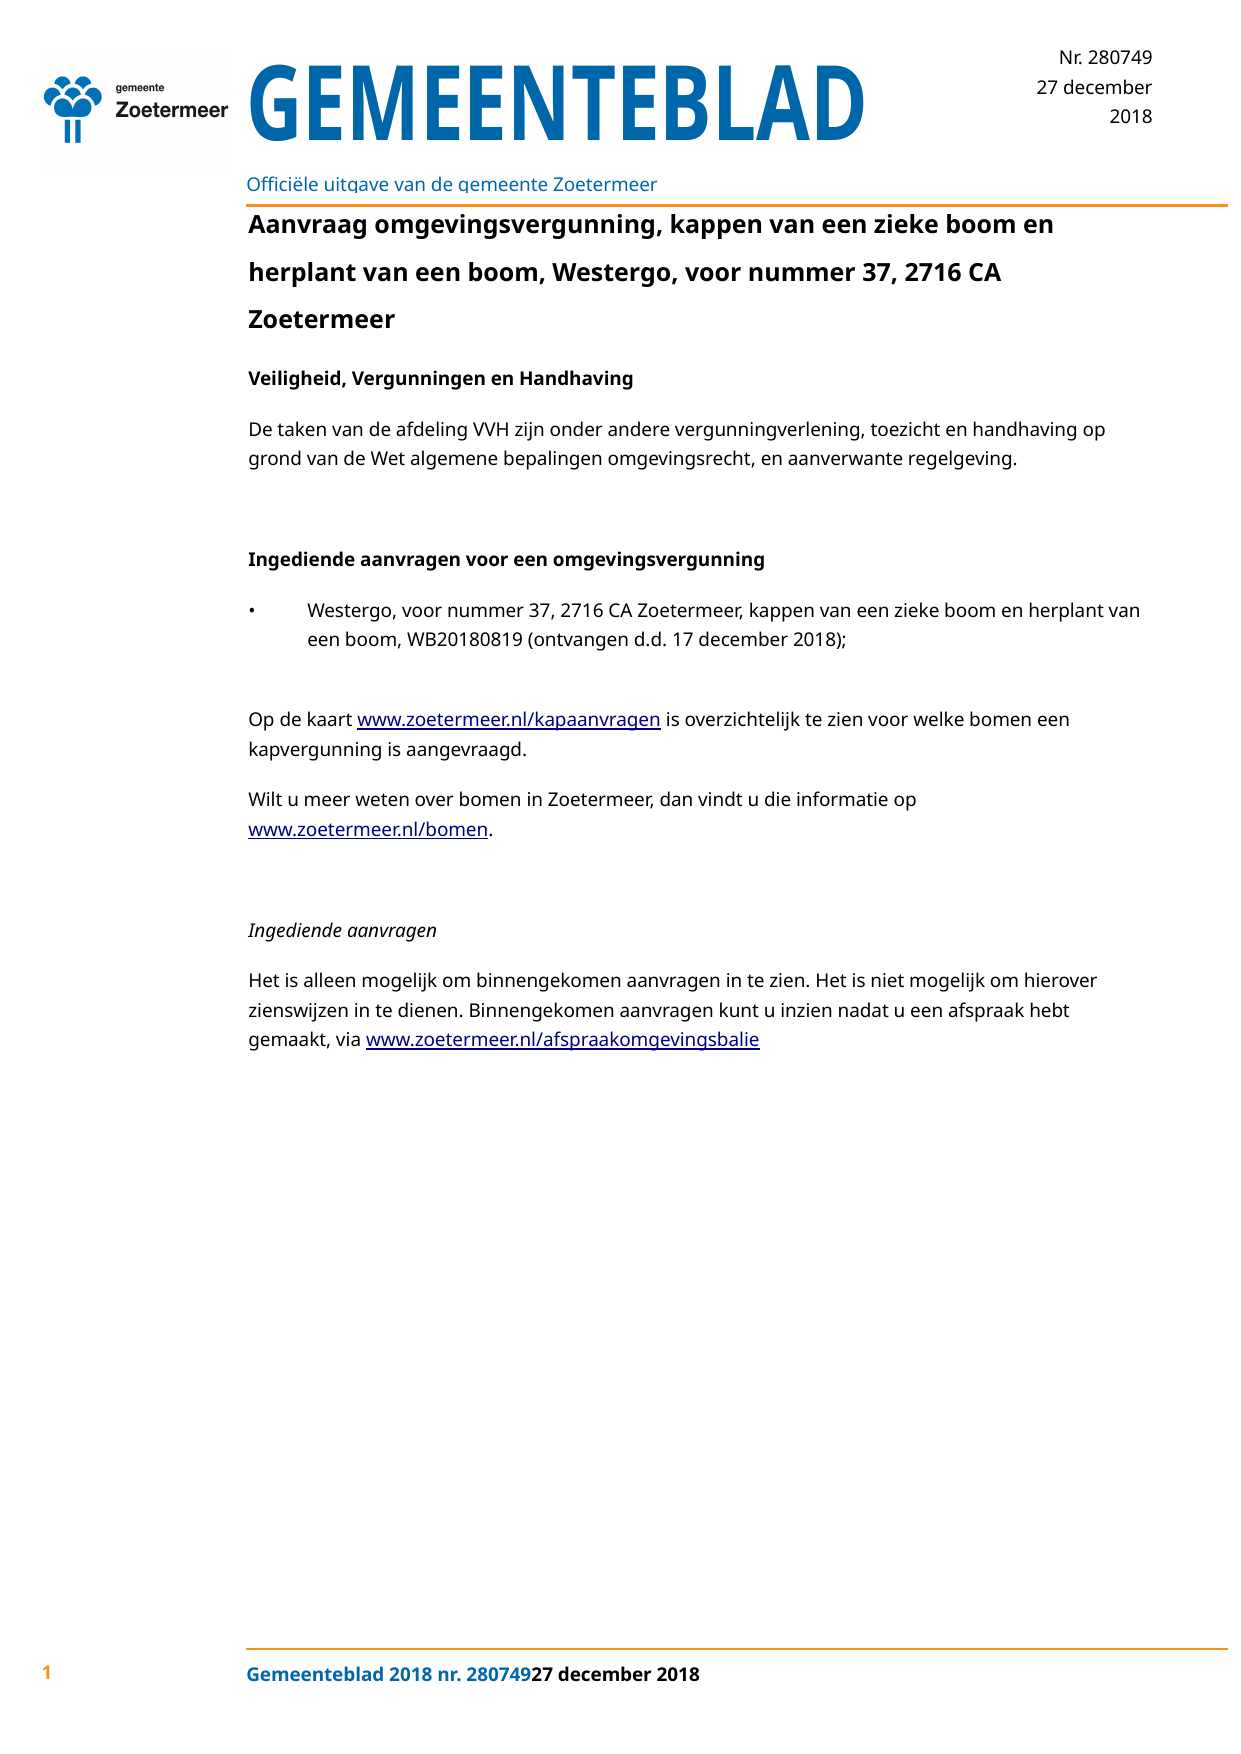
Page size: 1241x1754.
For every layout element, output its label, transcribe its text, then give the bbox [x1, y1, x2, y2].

text Wilt u meer weten over bomen in Zoetermeer, dan vindt u die informatie op www.zoetermeer.nl/bomen. [248, 786, 1152, 842]
picture [41, 47, 231, 172]
text De taken van de afdeling VVH zijn onder andere vergunningverlening, toezicht en handhaving op grond van de Wet algemene bepalingen omgevingsrecht, en aanverwante regelgeving. [248, 416, 1152, 471]
text Het is alleen mogelijk om binnengekomen aanvragen in te zien. Het is niet mogelijk om hierover zienswijzen in te dienen. Binnengekomen aanvragen kunt u inzien nadat u een afspraak hebt gemaakt, via www.zoetermeer.nl/afspraakomgevingsbalie [248, 967, 1152, 1052]
text Op de kaart www.zoetermeer.nl/kapaanvragen is overzichtelijk te zien voor welke bomen een kapvergunning is aangevraagd. [248, 706, 1152, 762]
text Ingediende aanvragen [248, 917, 1152, 942]
text Veiligheid, Vergunningen en Handhaving [248, 366, 1152, 391]
text Aanvraag omgevingsvergunning, kappen van een zieke boom en herplant van een boom, Westergo, voor nummer 37, 2716 CA Zoetermeer [248, 207, 1152, 336]
list Westergo, voor nummer 37, 2716 CA Zoetermeer, kappen van een zieke boom en herplant van een boom, WB20180819 (ontvangen d.d. 17 december 2018); [248, 597, 1152, 652]
text Ingediende aanvragen voor een omgevingsvergunning [248, 546, 1152, 572]
